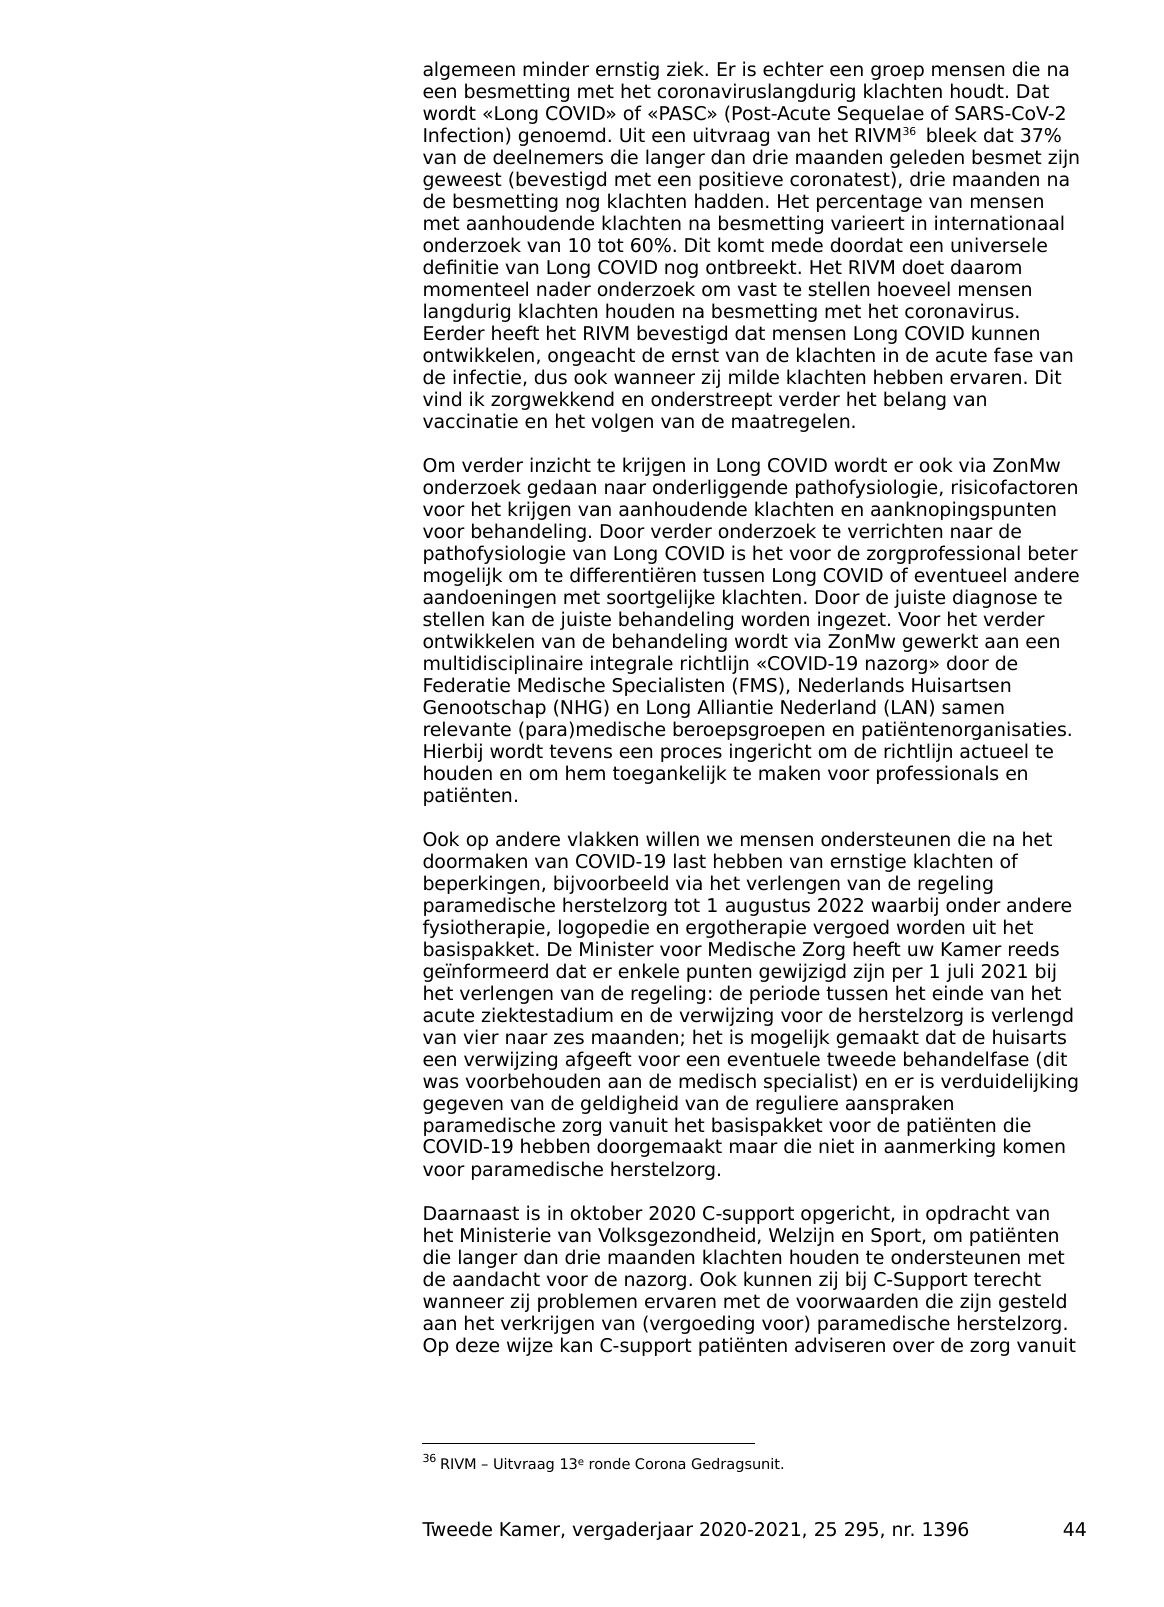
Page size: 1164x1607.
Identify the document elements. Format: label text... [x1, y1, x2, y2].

text RIVM – Uitvraag 13e ronde Corona Gedragsunit. [422, 1452, 1087, 1474]
text Daarnaast is in oktober 2020 C-support opgericht, in opdracht van het Ministerie van Volksgezondheid, Welzijn en Sport, om patiënten die langer dan drie maanden klachten houden te ondersteunen met de aandacht voor de nazorg. Ook kunnen zij bij C-Support terecht wanneer zij problemen ervaren met de voorwaarden die zijn gesteld aan het verkrijgen van (vergoeding voor) paramedische herstelzorg. Op deze wijze kan C-support patiënten adviseren over de zorg vanuit [422, 1203, 1087, 1356]
text algemeen minder ernstig ziek. Er is echter een groep mensen die na een besmetting met het coronaviruslangdurig klachten houdt. Dat wordt «Long COVID» of «PASC» (Post-Acute Sequelae of SARS-CoV-2 Infection) genoemd. Uit een uitvraag van het RIVM bleek dat 37% van de deelnemers die langer dan drie maanden geleden besmet zijn geweest (bevestigd met een positieve coronatest), drie maanden na de besmetting nog klachten hadden. Het percentage van mensen met aanhoudende klachten na besmetting varieert in internationaal onderzoek van 10 tot 60%. Dit komt mede doordat een universele definitie van Long COVID nog ontbreekt. Het RIVM doet daarom momenteel nader onderzoek om vast te stellen hoeveel mensen langdurig klachten houden na besmetting met het coronavirus. Eerder heeft het RIVM bevestigd dat mensen Long COVID kunnen ontwikkelen, ongeacht de ernst van de klachten in de acute fase van de infectie, dus ook wanneer zij milde klachten hebben ervaren. Dit vind ik zorgwekkend en onderstreept verder het belang van vaccinatie en het volgen van de maatregelen. [422, 59, 1087, 433]
text Ook op andere vlakken willen we mensen ondersteunen die na het doormaken van COVID-19 last hebben van ernstige klachten of beperkingen, bijvoorbeeld via het verlengen van de regeling paramedische herstelzorg tot 1 augustus 2022 waarbij onder andere fysiotherapie, logopedie en ergotherapie vergoed worden uit het basispakket. De Minister voor Medische Zorg heeft uw Kamer reeds geïnformeerd dat er enkele punten gewijzigd zijn per 1 juli 2021 bij het verlengen van de regeling: de periode tussen het einde van het acute ziektestadium en de verwijzing voor de herstelzorg is verlengd van vier naar zes maanden; het is mogelijk gemaakt dat de huisarts een verwijzing afgeeft voor een eventuele tweede behandelfase (dit was voorbehouden aan de medisch specialist) en er is verduidelijking gegeven van de geldigheid van de reguliere aanspraken paramedische zorg vanuit het basispakket voor de patiënten die COVID-19 hebben doorgemaakt maar die niet in aanmerking komen voor paramedische herstelzorg. [422, 829, 1087, 1180]
text Om verder inzicht te krijgen in Long COVID wordt er ook via ZonMw onderzoek gedaan naar onderliggende pathofysiologie, risicofactoren voor het krijgen van aanhoudende klachten en aanknopingspunten voor behandeling. Door verder onderzoek te verrichten naar de pathofysiologie van Long COVID is het voor de zorgprofessional beter mogelijk om te differentiëren tussen Long COVID of eventueel andere aandoeningen met soortgelijke klachten. Door de juiste diagnose te stellen kan de juiste behandeling worden ingezet. Voor het verder ontwikkelen van de behandeling wordt via ZonMw gewerkt aan een multidisciplinaire integrale richtlijn «COVID-19 nazorg» door de Federatie Medische Specialisten (FMS), Nederlands Huisartsen Genootschap (NHG) en Long Alliantie Nederland (LAN) samen relevante (para)medische beroepsgroepen en patiëntenorganisaties. Hierbij wordt tevens een proces ingericht om de richtlijn actueel te houden en om hem toegankelijk te maken voor professionals en patiënten. [422, 455, 1087, 807]
